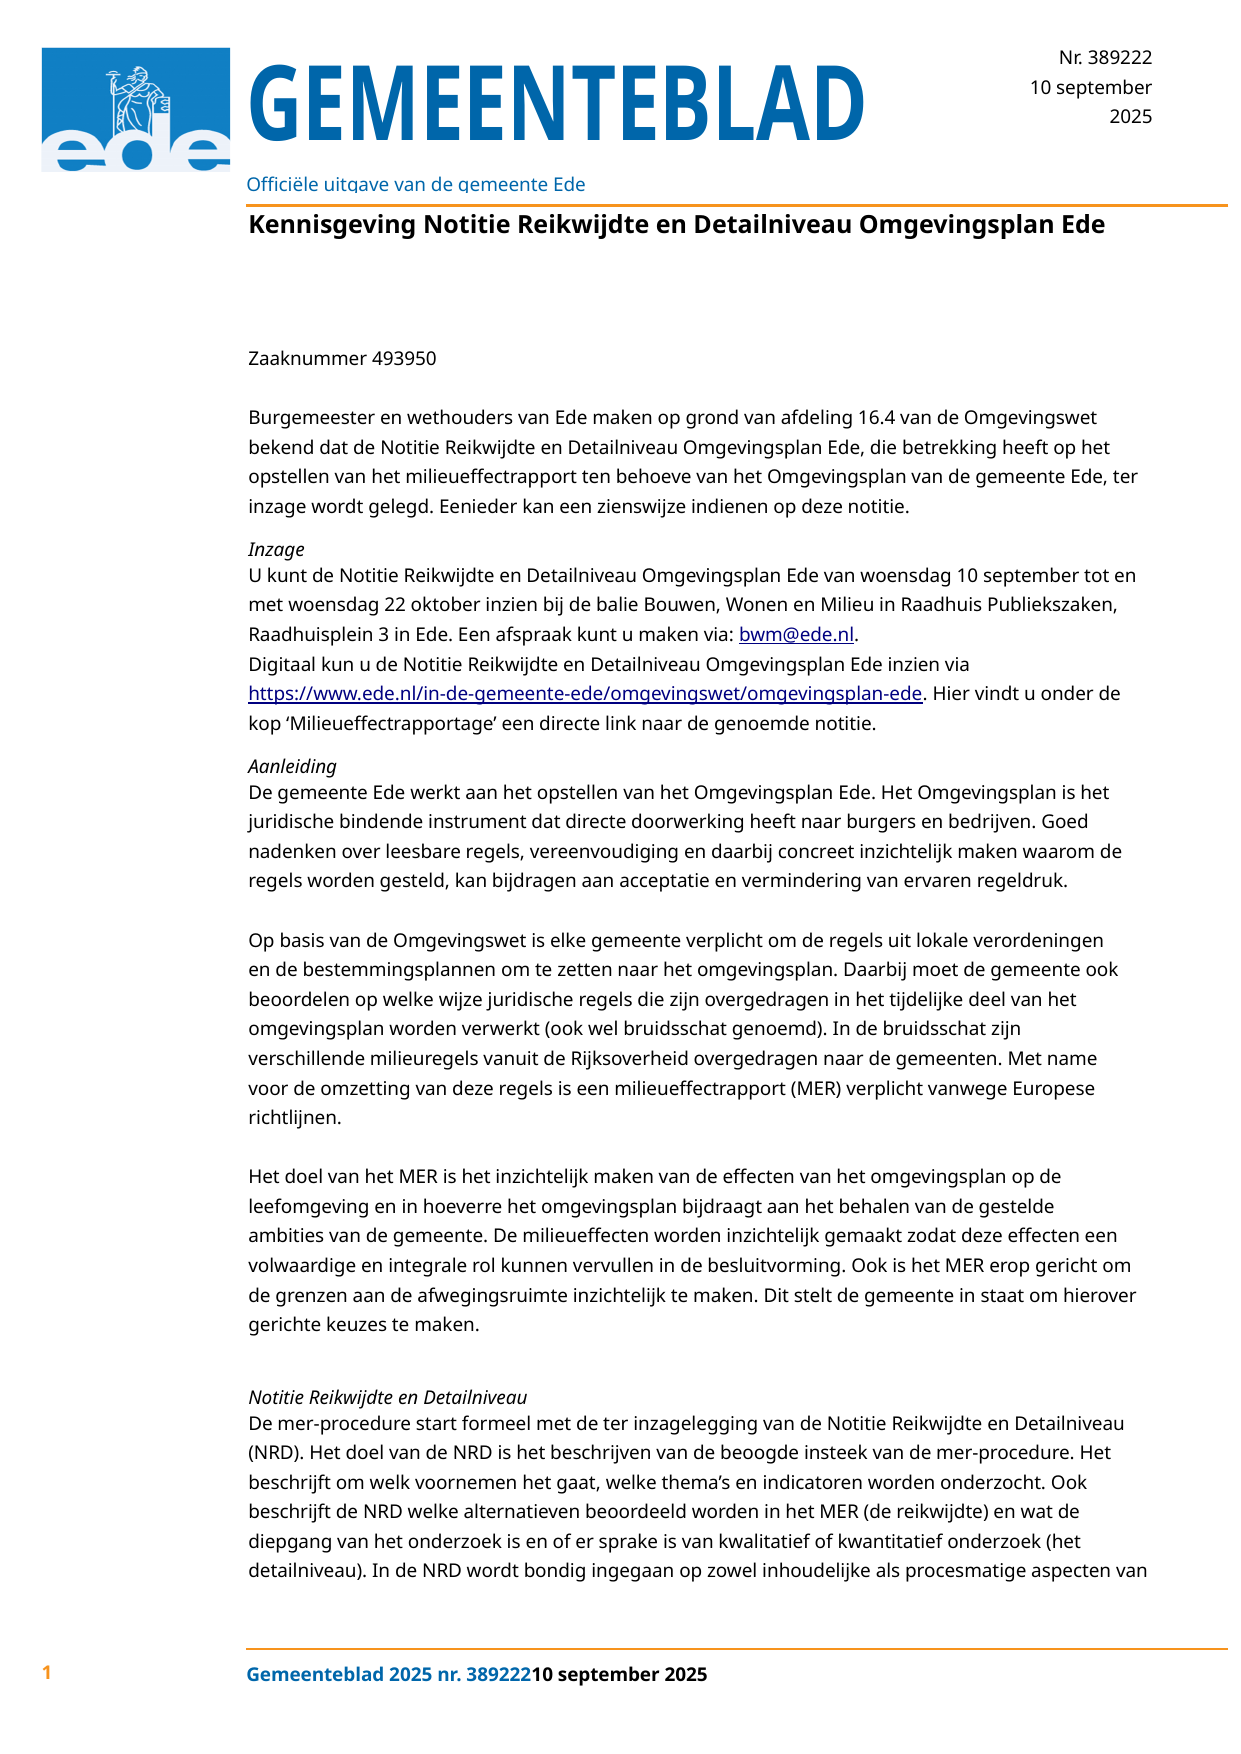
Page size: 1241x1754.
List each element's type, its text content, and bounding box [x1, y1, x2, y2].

text Zaaknummer 493950 [248, 345, 1152, 371]
text Burgemeester en wethouders van Ede maken op grond van afdeling 16.4 van de Omgevingswet bekend dat de Notitie Reikwijdte en Detailniveau Omgevingsplan Ede, die betrekking heeft op het opstellen van het milieueffectrapport ten behoeve van het Omgevingsplan van de gemeente Ede, ter inzage wordt gelegd. Eenieder kan een zienswijze indienen op deze notitie. [248, 404, 1152, 519]
text en de bestemmingsplannen om te zetten naar het omgevingsplan. Daarbij moet de gemeente ook beoordelen op welke wijze juridische regels die zijn overgedragen in het tijdelijke deel van het omgevingsplan worden verwerkt (ook wel bruidsschat genoemd). In de bruidsschat zijn [248, 956, 1152, 1041]
text Aanleiding [248, 753, 1152, 779]
picture [41, 47, 231, 172]
text Het doel van het MER is het inzichtelijk maken van de effecten van het omgevingsplan op de [248, 1163, 1152, 1189]
text Notitie Reikwijdte en Detailniveau [248, 1384, 1152, 1410]
text U kunt de Notitie Reikwijdte en Detailniveau Omgevingsplan Ede van woensdag 10 september tot en met woensdag 22 oktober inzien bij de balie Bouwen, Wonen en Milieu in Raadhuis Publiekszaken, Raadhuisplein 3 in Ede. Een afspraak kunt u maken via: bwm@ede.nl. [248, 562, 1152, 647]
text leefomgeving en in hoeverre het omgevingsplan bijdraagt aan het behalen van de gestelde [248, 1193, 1152, 1219]
text ambities van de gemeente. De milieueffecten worden inzichtelijk gemaakt zodat deze effecten een volwaardige en integrale rol kunnen vervullen in de besluitvorming. Ook is het MER erop gericht om de grenzen aan de afwegingsruimte inzichtelijk te maken. Dit stelt de gemeente in staat om hierover gerichte keuzes te maken. [248, 1223, 1152, 1337]
text Digitaal kun u de Notitie Reikwijdte en Detailniveau Omgevingsplan Ede inzien via https://www.ede.nl/in-de-gemeente-ede/omgevingswet/omgevingsplan-ede. Hier vindt u onder de kop ‘Milieueffectrapportage’ een directe link naar de genoemde notitie. [248, 651, 1152, 736]
text Inzage [248, 536, 1152, 562]
text Kennisgeving Notitie Reikwijdte en Detailniveau Omgevingsplan Ede [248, 207, 1152, 241]
text verschillende milieuregels vanuit de Rijksoverheid overgedragen naar de gemeenten. Met name [248, 1045, 1152, 1071]
text De mer-procedure start formeel met de ter inzagelegging van de Notitie Reikwijdte en Detailniveau (NRD). Het doel van de NRD is het beschrijven van de beoogde insteek van de mer-procedure. Het beschrijft om welk voornemen het gaat, welke thema’s en indicatoren worden onderzocht. Ook beschrijft de NRD welke alternatieven beoordeeld worden in het MER (de reikwijdte) en wat de diepgang van het onderzoek is en of er sprake is van kwalitatief of kwantitatief onderzoek (het detailniveau). In de NRD wordt bondig ingegaan op zowel inhoudelijke als procesmatige aspecten van [248, 1410, 1152, 1583]
text Op basis van de Omgevingswet is elke gemeente verplicht om de regels uit lokale verordeningen [248, 927, 1152, 952]
text De gemeente Ede werkt aan het opstellen van het Omgevingsplan Ede. Het Omgevingsplan is het juridische bindende instrument dat directe doorwerking heeft naar burgers en bedrijven. Goed nadenken over leesbare regels, vereenvoudiging en daarbij concreet inzichtelijk maken waarom de regels worden gesteld, kan bijdragen aan acceptatie en vermindering van ervaren regeldruk. [248, 779, 1152, 893]
text voor de omzetting van deze regels is een milieueffectrapport (MER) verplicht vanwege Europese richtlijnen. [248, 1075, 1152, 1130]
